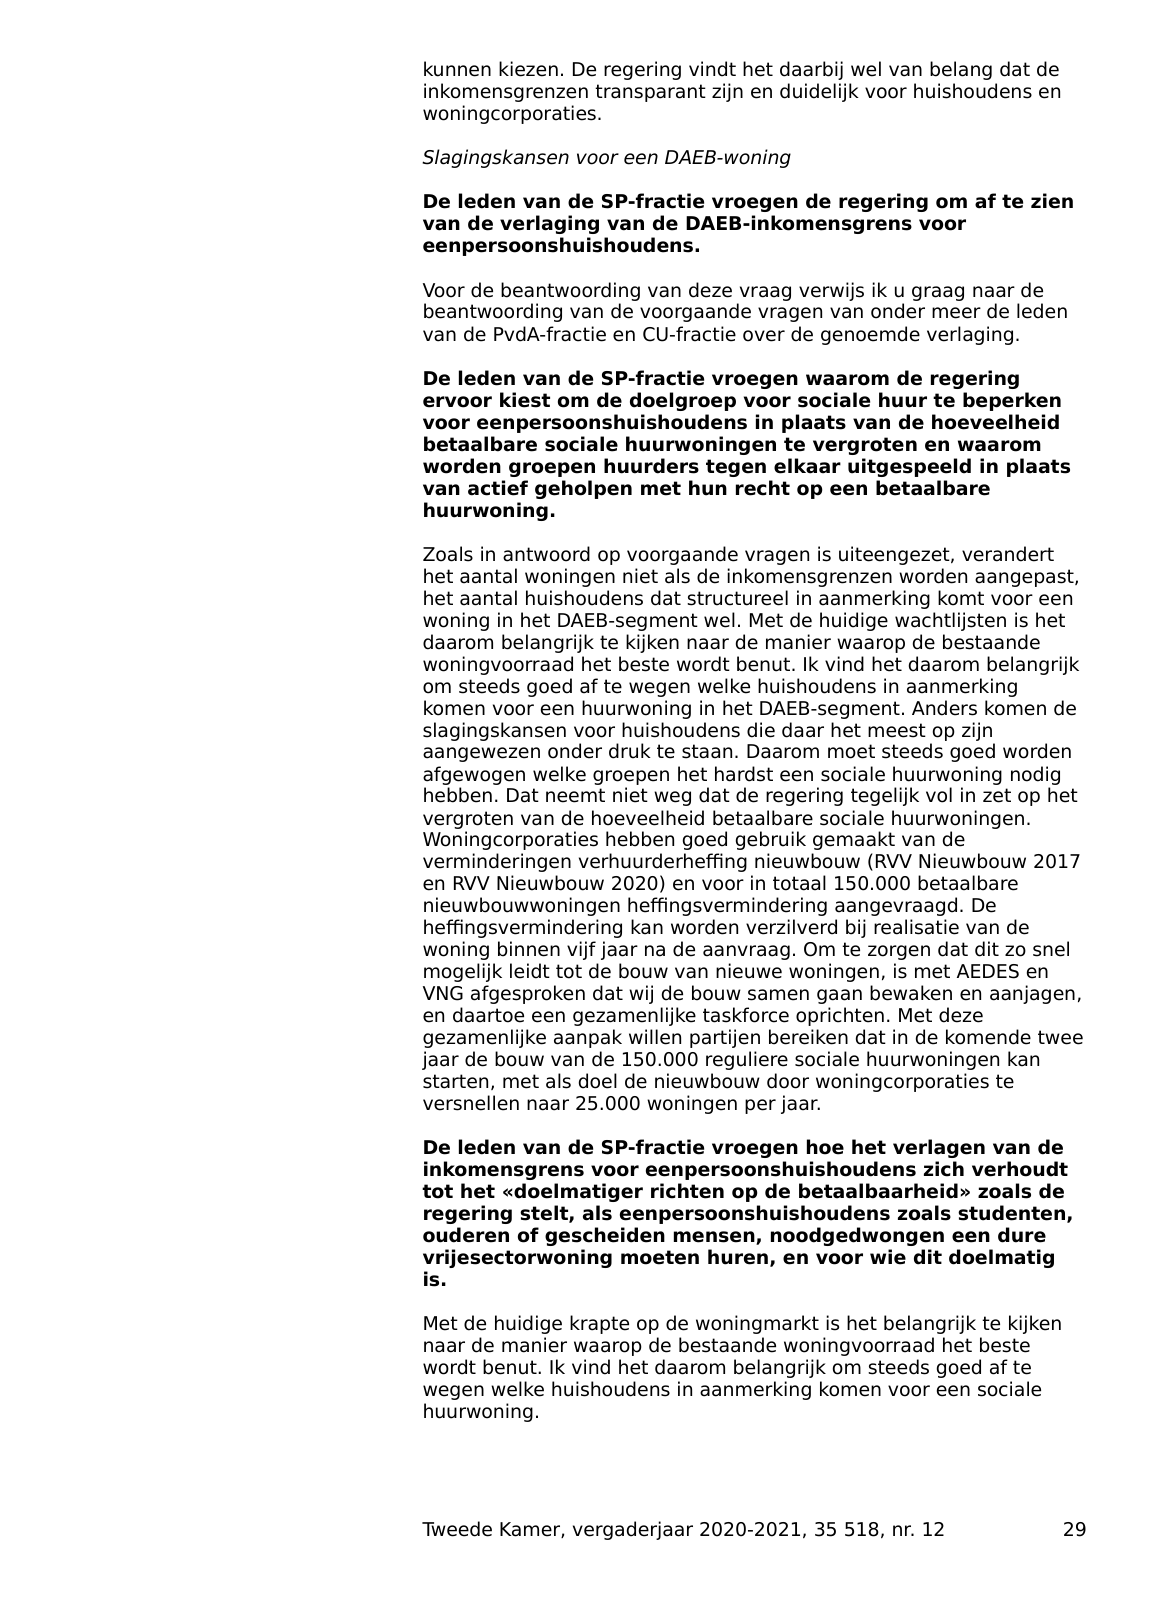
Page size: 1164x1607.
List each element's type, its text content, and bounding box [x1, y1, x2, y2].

text De leden van de SP-fractie vroegen hoe het verlagen van de inkomensgrens voor eenpersoonshuishoudens zich verhoudt tot het «doelmatiger richten op de betaalbaarheid» zoals de regering stelt, als eenpersoonshuishoudens zoals studenten, ouderen of gescheiden mensen, noodgedwongen een dure vrijesectorwoning moeten huren, en voor wie dit doelmatig is. [422, 1137, 1087, 1291]
text De leden van de SP-fractie vroegen de regering om af te zien van de verlaging van de DAEB-inkomensgrens voor eenpersoonshuishoudens. [422, 191, 1087, 257]
text Voor de beantwoording van deze vraag verwijs ik u graag naar de beantwoording van de voorgaande vragen van onder meer de leden van de PvdA-fractie en CU-fractie over de genoemde verlaging. [422, 279, 1087, 345]
text Met de huidige krapte op de woningmarkt is het belangrijk te kijken naar de manier waarop de bestaande woningvoorraad het beste wordt benut. Ik vind het daarom belangrijk om steeds goed af te wegen welke huishoudens in aanmerking komen voor een sociale huurwoning. [422, 1313, 1087, 1423]
subtitle Slagingskansen voor een DAEB-woning [422, 147, 1087, 169]
text De leden van de SP-fractie vroegen waarom de regering ervoor kiest om de doelgroep voor sociale huur te beperken voor eenpersoonshuishoudens in plaats van de hoeveelheid betaalbare sociale huurwoningen te vergroten en waarom worden groepen huurders tegen elkaar uitgespeeld in plaats van actief geholpen met hun recht op een betaalbare huurwoning. [422, 368, 1087, 521]
text Zoals in antwoord op voorgaande vragen is uiteengezet, verandert het aantal woningen niet als de inkomensgrenzen worden aangepast, het aantal huishoudens dat structureel in aanmerking komt voor een woning in het DAEB-segment wel. Met de huidige wachtlijsten is het daarom belangrijk te kijken naar de manier waarop de bestaande woningvoorraad het beste wordt benut. Ik vind het daarom belangrijk om steeds goed af te wegen welke huishoudens in aanmerking komen voor een huurwoning in het DAEB-segment. Anders komen de slagingskansen voor huishoudens die daar het meest op zijn aangewezen onder druk te staan. Daarom moet steeds goed worden afgewogen welke groepen het hardst een sociale huurwoning nodig hebben. Dat neemt niet weg dat de regering tegelijk vol in zet op het vergroten van de hoeveelheid betaalbare sociale huurwoningen. Woningcorporaties hebben goed gebruik gemaakt van de verminderingen verhuurderheffing nieuwbouw (RVV Nieuwbouw 2017 en RVV Nieuwbouw 2020) en voor in totaal 150.000 betaalbare nieuwbouwwoningen heffingsvermindering aangevraagd. De heffingsvermindering kan worden verzilverd bij realisatie van de woning binnen vijf jaar na de aanvraag. Om te zorgen dat dit zo snel mogelijk leidt tot de bouw van nieuwe woningen, is met AEDES en VNG afgesproken dat wij de bouw samen gaan bewaken en aanjagen, en daartoe een gezamenlijke taskforce oprichten. Met deze gezamenlijke aanpak willen partijen bereiken dat in de komende twee jaar de bouw van de 150.000 reguliere sociale huurwoningen kan starten, met als doel de nieuwbouw door woningcorporaties te versnellen naar 25.000 woningen per jaar. [422, 544, 1087, 1115]
text kunnen kiezen. De regering vindt het daarbij wel van belang dat de inkomensgrenzen transparant zijn en duidelijk voor huishoudens en woningcorporaties. [422, 59, 1087, 125]
